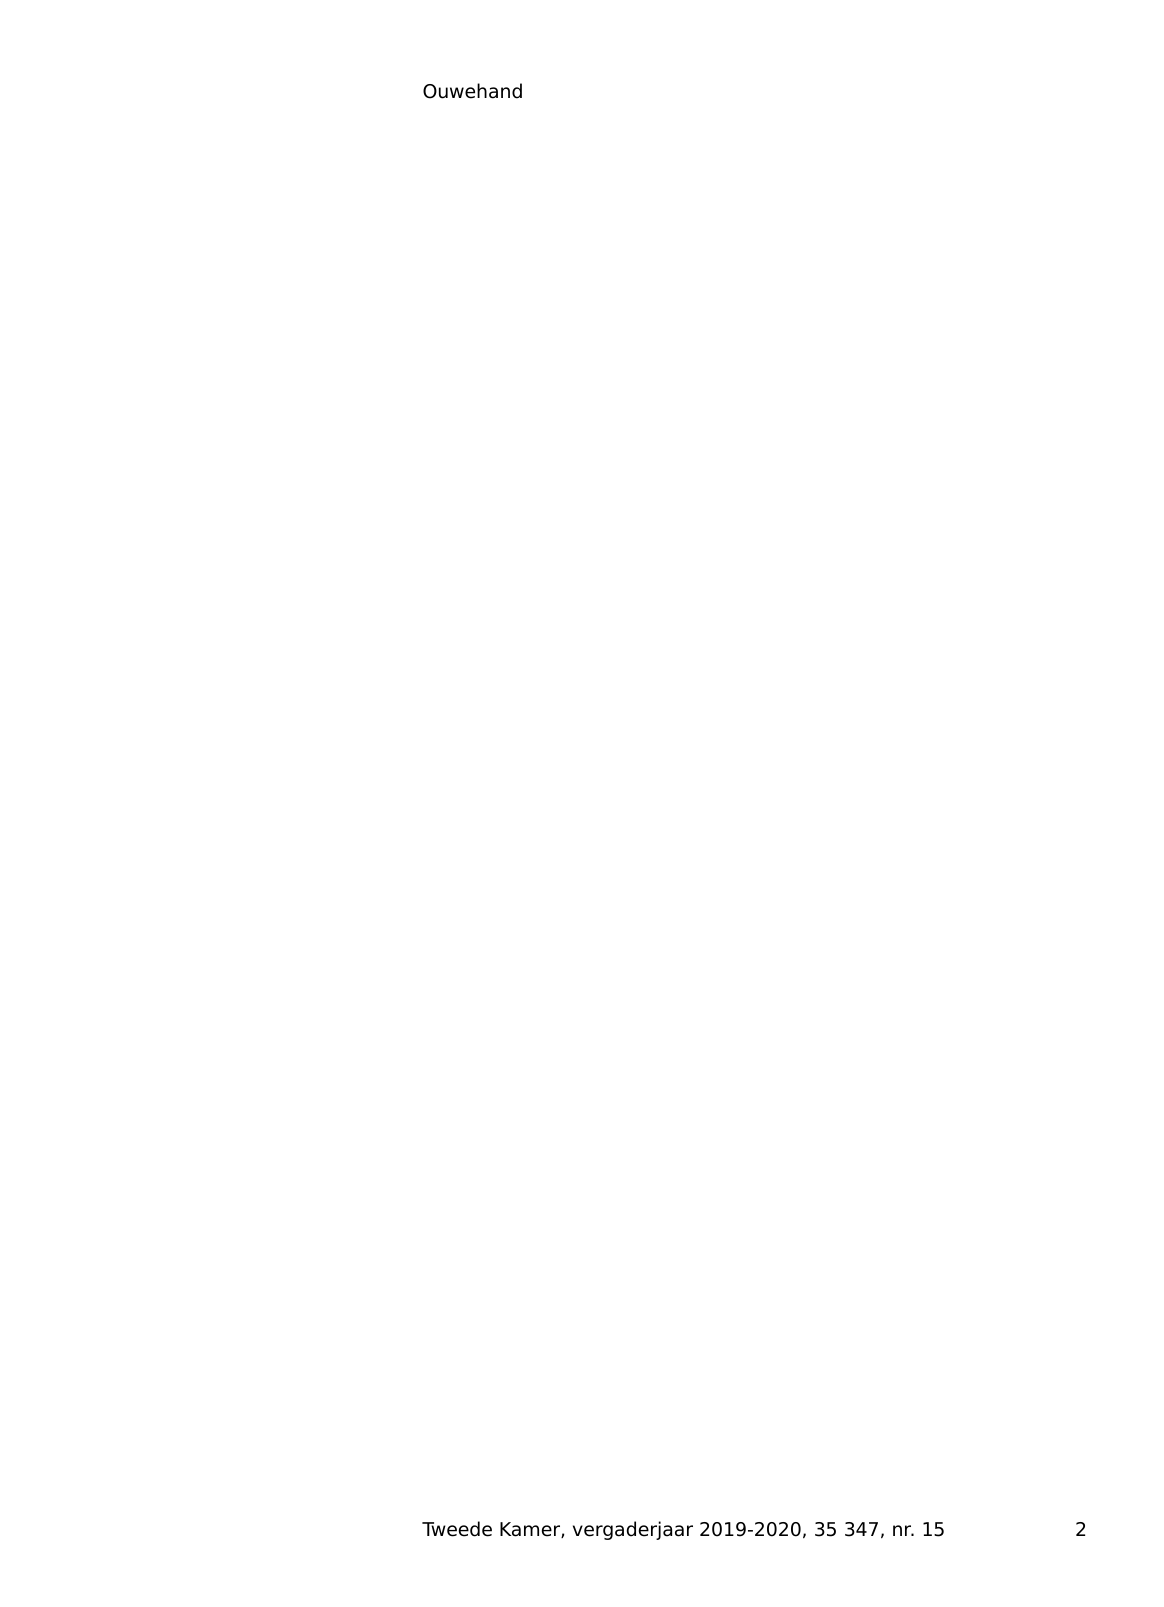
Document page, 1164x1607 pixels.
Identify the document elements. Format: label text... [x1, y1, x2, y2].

text Ouwehand [422, 59, 1087, 103]
